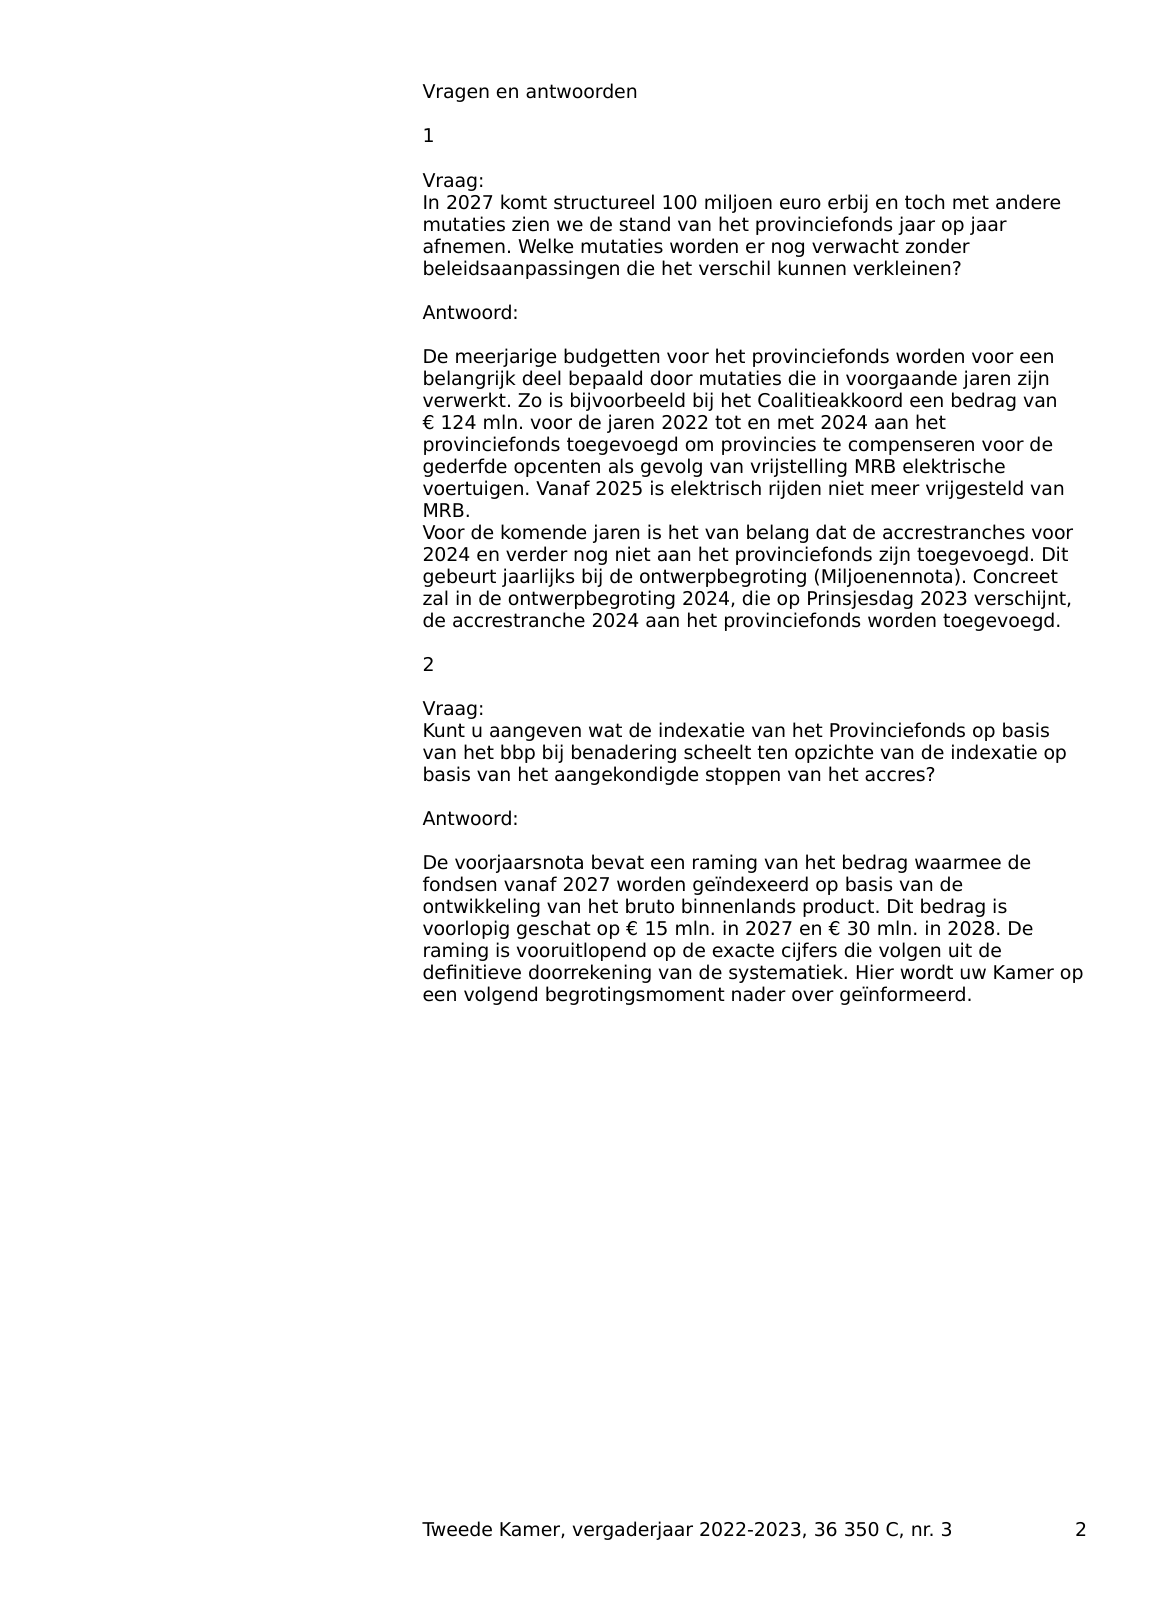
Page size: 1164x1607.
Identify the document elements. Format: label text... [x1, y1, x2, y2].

subtitle Vragen en antwoorden [422, 81, 1087, 103]
text De voorjaarsnota bevat een raming van het bedrag waarmee de fondsen vanaf 2027 worden geïndexeerd op basis van de ontwikkeling van het bruto binnenlands product. Dit bedrag is voorlopig geschat op € 15 mln. in 2027 en € 30 mln. in 2028. De raming is vooruitlopend op de exacte cijfers die volgen uit de definitieve doorrekening van de systematiek. Hier wordt uw Kamer op een volgend begrotingsmoment nader over geïnformeerd. [422, 852, 1087, 1006]
text Kunt u aangeven wat de indexatie van het Provinciefonds op basis van het bbp bij benadering scheelt ten opzichte van de indexatie op basis van het aangekondigde stoppen van het accres? [422, 720, 1087, 786]
text In 2027 komt structureel 100 miljoen euro erbij en toch met andere mutaties zien we de stand van het provinciefonds jaar op jaar afnemen. Welke mutaties worden er nog verwacht zonder beleidsaanpassingen die het verschil kunnen verkleinen? [422, 192, 1087, 279]
subtitle Antwoord: [422, 302, 1087, 324]
subtitle 2 [422, 654, 1087, 676]
text De meerjarige budgetten voor het provinciefonds worden voor een belangrijk deel bepaald door mutaties die in voorgaande jaren zijn verwerkt. Zo is bijvoorbeeld bij het Coalitieakkoord een bedrag van € 124 mln. voor de jaren 2022 tot en met 2024 aan het provinciefonds toegevoegd om provincies te compenseren voor de gederfde opcenten als gevolg van vrijstelling MRB elektrische voertuigen. Vanaf 2025 is elektrisch rijden niet meer vrijgesteld van MRB. [422, 346, 1087, 522]
subtitle Antwoord: [422, 808, 1087, 830]
subtitle 1 [422, 125, 1087, 147]
text Vraag: [422, 698, 1087, 720]
text Vraag: [422, 169, 1087, 192]
text Voor de komende jaren is het van belang dat de accrestranches voor 2024 en verder nog niet aan het provinciefonds zijn toegevoegd. Dit gebeurt jaarlijks bij de ontwerpbegroting (Miljoenennota). Concreet zal in de ontwerpbegroting 2024, die op Prinsjesdag 2023 verschijnt, de accrestranche 2024 aan het provinciefonds worden toegevoegd. [422, 522, 1087, 632]
